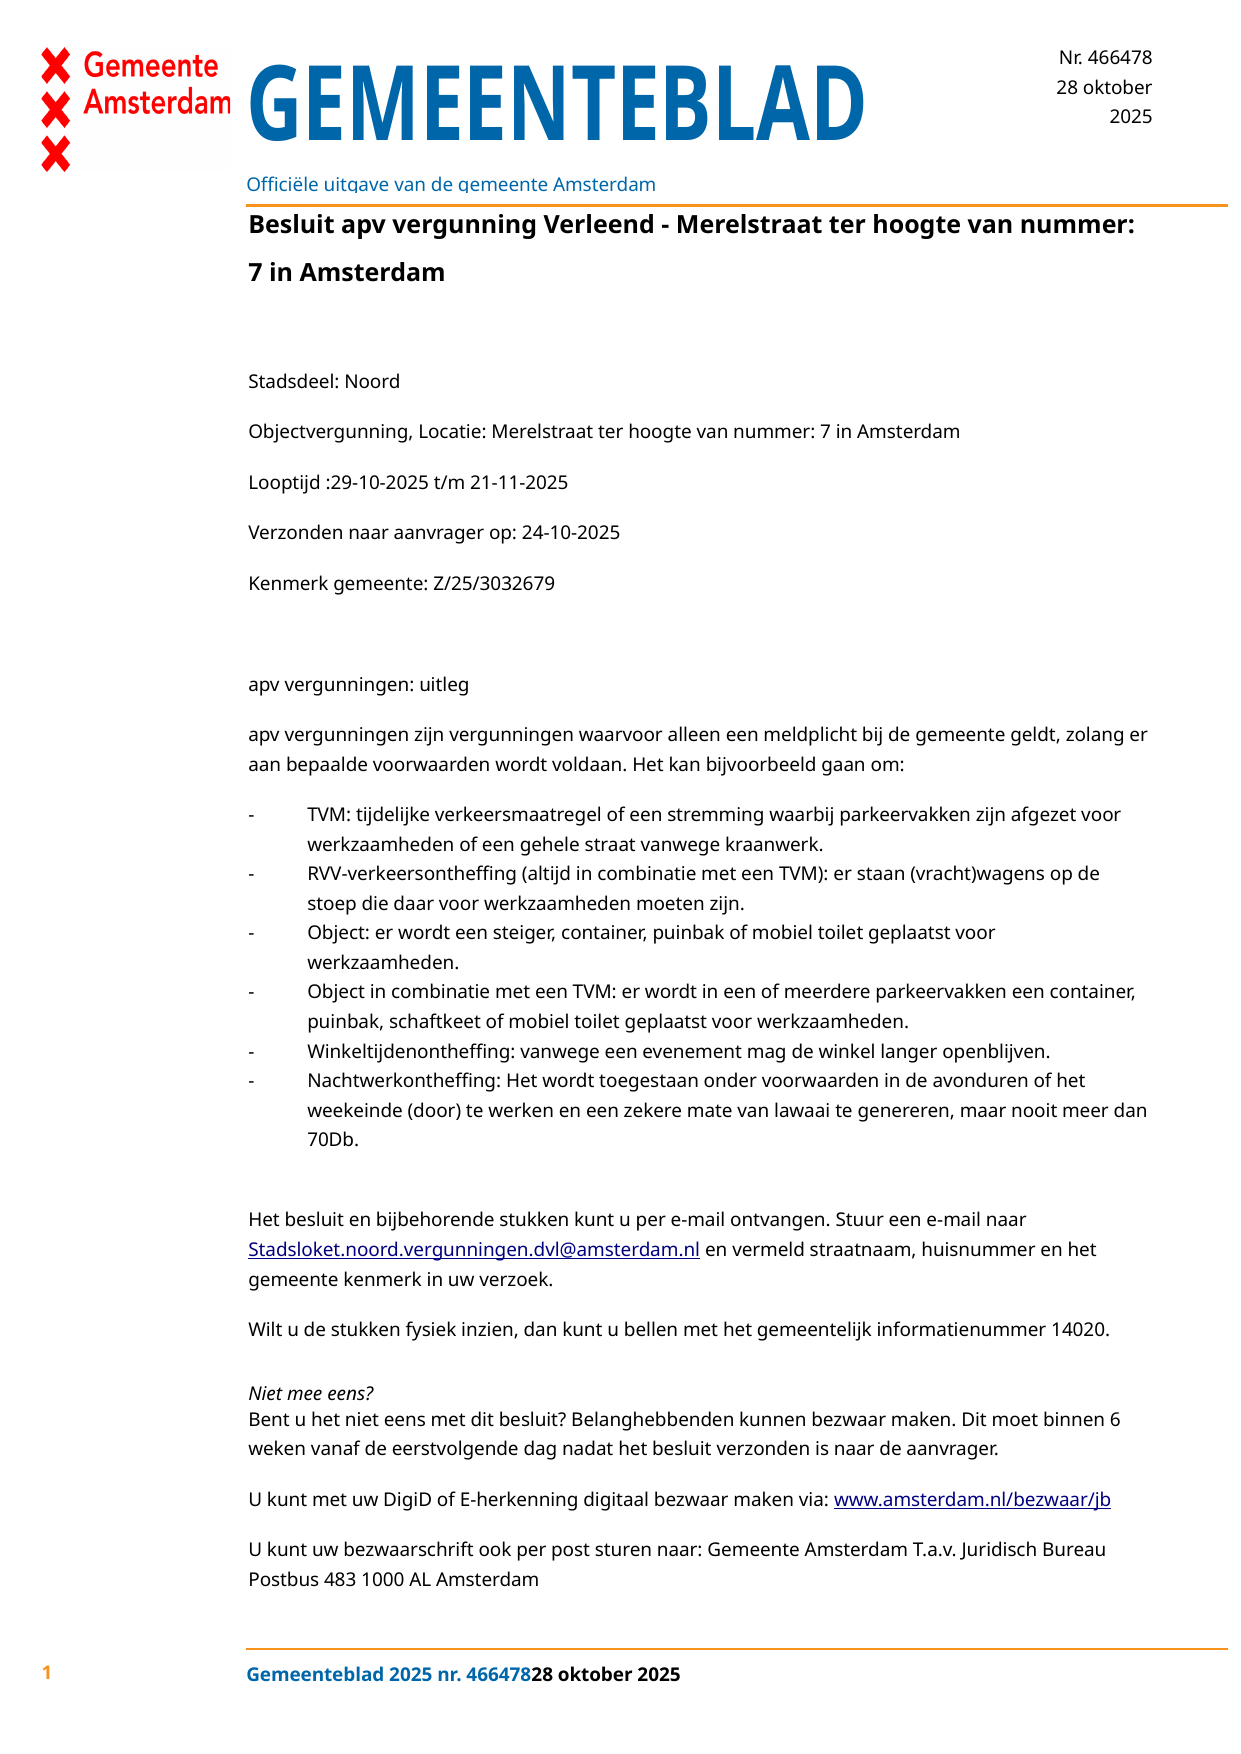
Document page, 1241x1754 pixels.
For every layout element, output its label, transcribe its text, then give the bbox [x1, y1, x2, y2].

list Winkeltijdenontheffing: vanwege een evenement mag de winkel langer openblijven. [248, 1038, 1152, 1064]
text U kunt uw bezwaarschrift ook per post sturen naar: Gemeente Amsterdam T.a.v. Juridisch Bureau Postbus 483 1000 AL Amsterdam [248, 1536, 1152, 1592]
text Besluit apv vergunning Verleend - Merelstraat ter hoogte van nummer: 7 in Amsterdam [248, 207, 1152, 288]
text Wilt u de stukken fysiek inzien, dan kunt u bellen met het gemeentelijk informatienummer 14020. [248, 1316, 1152, 1342]
text Het besluit en bijbehorende stukken kunt u per e-mail ontvangen. Stuur een e-mail naar Stadsloket.noord.vergunningen.dvl@amsterdam.nl en vermeld straatnaam, huisnummer en het gemeente kenmerk in uw verzoek. [248, 1207, 1152, 1292]
list Object: er wordt een steiger, container, puinbak of mobiel toilet geplaatst voor werkzaamheden. [248, 919, 1152, 975]
text Stadsdeel: Noord [248, 368, 1152, 394]
text Objectvergunning, Locatie: Merelstraat ter hoogte van nummer: 7 in Amsterdam [248, 419, 1152, 444]
list Object in combinatie met een TVM: er wordt in een of meerdere parkeervakken een container, puinbak, schaftkeet of mobiel toilet geplaatst voor werkzaamheden. [248, 979, 1152, 1034]
list TVM: tijdelijke verkeersmaatregel of een stremming waarbij parkeervakken zijn afgezet voor werkzaamheden of een gehele straat vanwege kraanwerk. [248, 801, 1152, 857]
text apv vergunningen: uitleg [248, 671, 1152, 697]
text Bent u het niet eens met dit besluit? Belanghebbenden kunnen bezwaar maken. Dit moet binnen 6 weken vanaf de eerstvolgende dag nadat het besluit verzonden is naar de aanvrager. [248, 1406, 1152, 1461]
text U kunt met uw DigiD of E-herkenning digitaal bezwaar maken via: www.amsterdam.nl/bezwaar/jb [248, 1486, 1152, 1512]
text Niet mee eens? [248, 1380, 1152, 1406]
text Kenmerk gemeente: Z/25/3032679 [248, 570, 1152, 596]
list Nachtwerkontheffing: Het wordt toegestaan onder voorwaarden in de avonduren of het weekeinde (door) te werken en een zekere mate van lawaai te genereren, maar nooit meer dan 70Db. [248, 1067, 1152, 1152]
list RVV-verkeersontheffing (altijd in combinatie met een TVM): er staan (vracht)wagens op de stoep die daar voor werkzaamheden moeten zijn. [248, 860, 1152, 916]
picture [41, 47, 231, 172]
text Looptijd :29-10-2025 t/m 21-11-2025 [248, 469, 1152, 495]
text Verzonden naar aanvrager op: 24-10-2025 [248, 519, 1152, 545]
text apv vergunningen zijn vergunningen waarvoor alleen een meldplicht bij de gemeente geldt, zolang er aan bepaalde voorwaarden wordt voldaan. Het kan bijvoorbeeld gaan om: [248, 721, 1152, 777]
